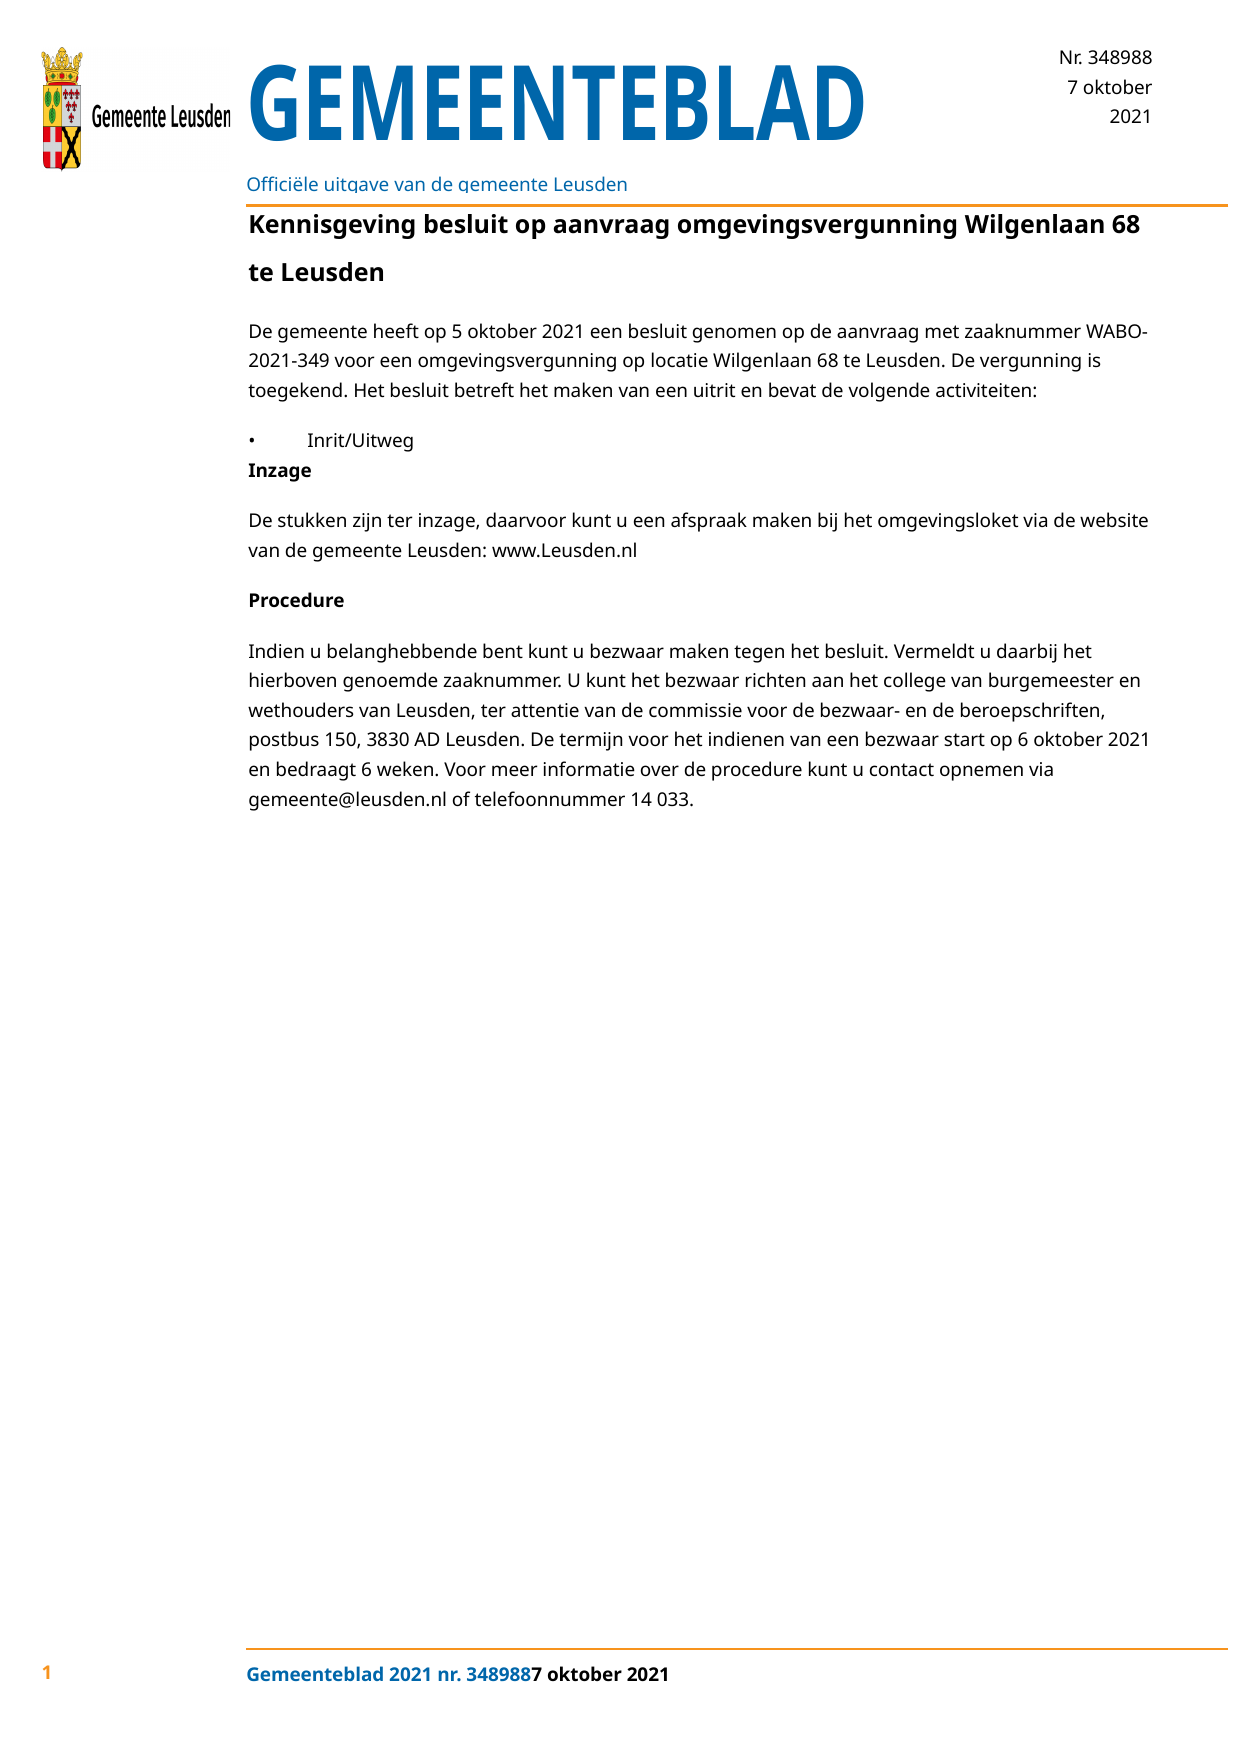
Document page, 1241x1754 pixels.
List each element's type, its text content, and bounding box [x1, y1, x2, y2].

text Inzage [248, 457, 1152, 483]
text Indien u belanghebbende bent kunt u bezwaar maken tegen het besluit. Vermeldt u daarbij het hierboven genoemde zaaknummer. U kunt het bezwaar richten aan het college van burgemeester en wethouders van Leusden, ter attentie van de commissie voor de bezwaar- en de beroepschriften, postbus 150, 3830 AD Leusden. De termijn voor het indienen van een bezwaar start op 6 oktober 2021 en bedraagt 6 weken. Voor meer informatie over de procedure kunt u contact opnemen via gemeente@leusden.nl of telefoonnummer 14 033. [248, 638, 1152, 812]
text De stukken zijn ter inzage, daarvoor kunt u een afspraak maken bij het omgevingsloket via de website van de gemeente Leusden: www.Leusden.nl [248, 507, 1152, 563]
text Kennisgeving besluit op aanvraag omgevingsvergunning Wilgenlaan 68 te Leusden [248, 207, 1152, 288]
text De gemeente heeft op 5 oktober 2021 een besluit genomen op de aanvraag met zaaknummer WABO-2021-349 voor een omgevingsvergunning op locatie Wilgenlaan 68 te Leusden. De vergunning is toegekend. Het besluit betreft het maken van een uitrit en bevat de volgende activiteiten: [248, 318, 1152, 403]
text Procedure [248, 587, 1152, 613]
list Inrit/Uitweg [248, 427, 1152, 453]
picture [41, 47, 231, 172]
